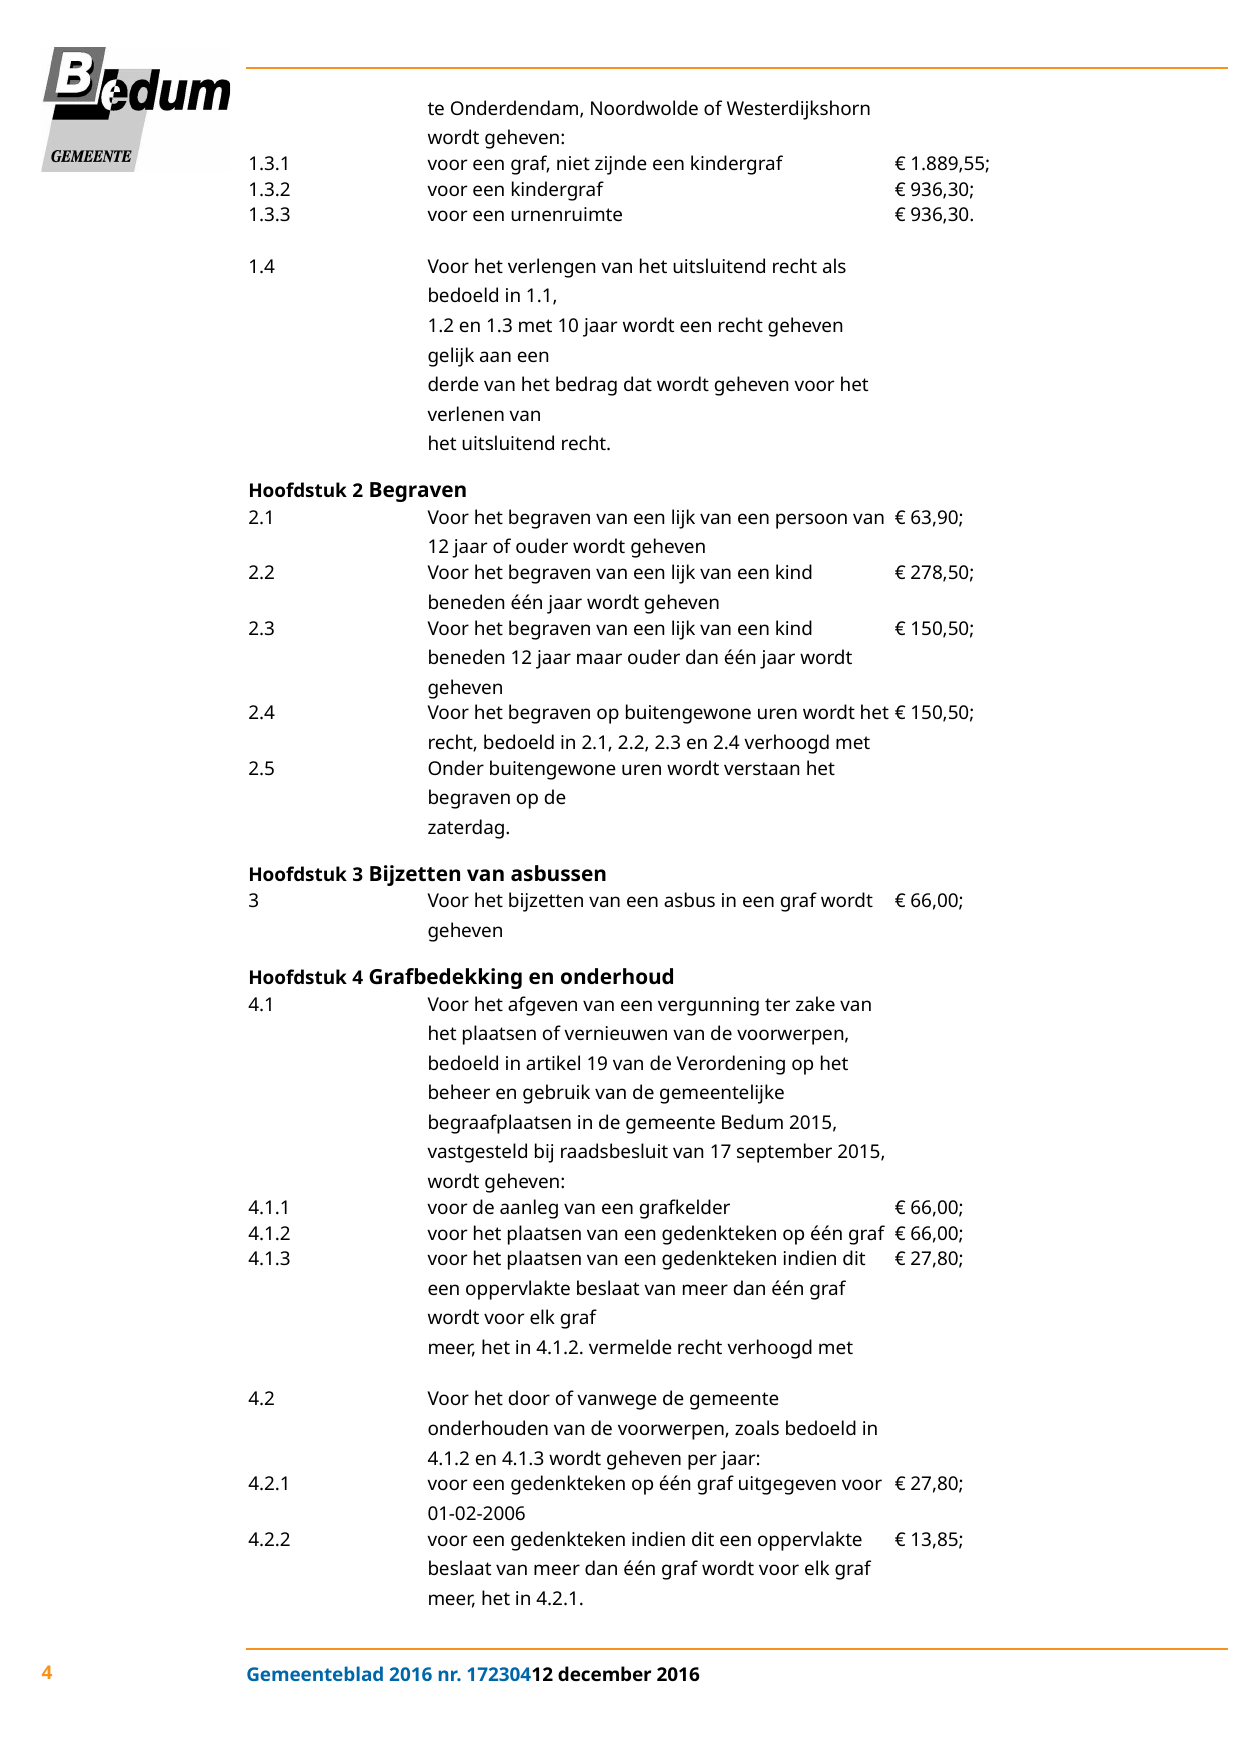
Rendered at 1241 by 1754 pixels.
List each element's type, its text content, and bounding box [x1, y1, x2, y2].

table_cell € 27,80; [895, 1471, 1152, 1526]
table_cell 1.3.2 [248, 176, 427, 202]
table_header 4.1 [248, 991, 427, 1194]
table_cell € 936,30. [895, 202, 1152, 227]
table_cell [248, 95, 427, 150]
text Hoofdstuk 2 Begraven [248, 476, 1152, 504]
table_cell Voor het begraven van een lijk van een kind beneden één jaar wordt geheven [427, 559, 894, 615]
table_header 2.1 [248, 504, 427, 559]
table_cell € 150,50; [895, 700, 1152, 755]
text Hoofdstuk 4 Grafbedekking en onderhoud [248, 962, 1152, 991]
table_cell voor het plaatsen van een gedenkteken indien dit een oppervlakte beslaat van meer dan één graf wordt voor elk graf meer, het in 4.1.2. vermelde recht verhoogd met [427, 1245, 894, 1360]
table_header Voor het afgeven van een vergunning ter zake van het plaatsen of vernieuwen van de voorwerpen, bedoeld in artikel 19 van de Verordening op het beheer en gebruik van de gemeentelijke begraafplaatsen in de gemeente Bedum 2015, vastgesteld bij raadsbesluit van 17 september 2015, wordt geheven: [427, 991, 894, 1194]
table_cell [248, 227, 427, 253]
table_cell 1.4 [248, 253, 427, 456]
table_cell [427, 1360, 894, 1386]
table_cell Voor het verlengen van het uitsluitend recht als bedoeld in 1.1, 1.2 en 1.3 met 10 jaar wordt een recht geheven gelijk aan een derde van het bedrag dat wordt geheven voor het verlenen van het uitsluitend recht. [427, 253, 894, 456]
table_cell 4.2 [248, 1386, 427, 1471]
table_cell € 66,00; [895, 1194, 1152, 1220]
table_cell 2.2 [248, 559, 427, 615]
table_header 3 [248, 888, 427, 943]
table_cell Voor het begraven op buitengewone uren wordt het recht, bedoeld in 2.1, 2.2, 2.3 en 2.4 verhoogd met [427, 700, 894, 755]
table_cell Voor het begraven van een lijk van een kind beneden 12 jaar maar ouder dan één jaar wordt geheven [427, 615, 894, 699]
picture [41, 47, 231, 172]
table_cell [248, 1360, 427, 1386]
table_cell Voor het door of vanwege de gemeente onderhouden van de voorwerpen, zoals bedoeld in 4.1.2 en 4.1.3 wordt geheven per jaar: [427, 1386, 894, 1471]
table_cell [895, 227, 1152, 253]
table_cell 4.2.2 [248, 1526, 427, 1611]
table_cell € 278,50; [895, 559, 1152, 615]
text Hoofdstuk 3 Bijzetten van asbussen [248, 859, 1152, 887]
table_cell [427, 227, 894, 253]
table_cell € 66,00; [895, 1220, 1152, 1245]
table_cell [895, 755, 1152, 840]
table_cell [895, 95, 1152, 150]
table_cell 4.1.1 [248, 1194, 427, 1220]
table_cell voor een kindergraf [427, 176, 894, 202]
table_cell voor een gedenkteken indien dit een oppervlakte beslaat van meer dan één graf wordt voor elk graf meer, het in 4.2.1. [427, 1526, 894, 1611]
table_cell Onder buitengewone uren wordt verstaan het begraven op de zaterdag. [427, 755, 894, 840]
table_header € 66,00; [895, 888, 1152, 943]
table_cell te Onderdendam, Noordwolde of Westerdijkshorn wordt geheven: [427, 95, 894, 150]
table_cell 4.1.3 [248, 1245, 427, 1360]
table_cell 1.3.3 [248, 202, 427, 227]
table_cell € 1.889,55; [895, 150, 1152, 176]
table_cell 2.3 [248, 615, 427, 699]
table_cell € 27,80; [895, 1245, 1152, 1360]
table_cell voor een gedenkteken op één graf uitgegeven voor 01-02-2006 [427, 1471, 894, 1526]
table_cell € 936,30; [895, 176, 1152, 202]
table_cell voor een graf, niet zijnde een kindergraf [427, 150, 894, 176]
table_cell 1.3.1 [248, 150, 427, 176]
table_header [895, 991, 1152, 1194]
table_cell [895, 253, 1152, 456]
table_header € 63,90; [895, 504, 1152, 559]
table_cell 2.4 [248, 700, 427, 755]
table_cell [895, 1386, 1152, 1471]
table_cell 4.2.1 [248, 1471, 427, 1526]
table_cell voor het plaatsen van een gedenkteken op één graf [427, 1220, 894, 1245]
table_cell 2.5 [248, 755, 427, 840]
table_cell voor een urnenruimte [427, 202, 894, 227]
table_cell € 150,50; [895, 615, 1152, 699]
table_cell € 13,85; [895, 1526, 1152, 1611]
table_header Voor het bijzetten van een asbus in een graf wordt geheven [427, 888, 894, 943]
table_cell [895, 1360, 1152, 1386]
table_cell voor de aanleg van een grafkelder [427, 1194, 894, 1220]
table_header Voor het begraven van een lijk van een persoon van 12 jaar of ouder wordt geheven [427, 504, 894, 559]
table_cell 4.1.2 [248, 1220, 427, 1245]
